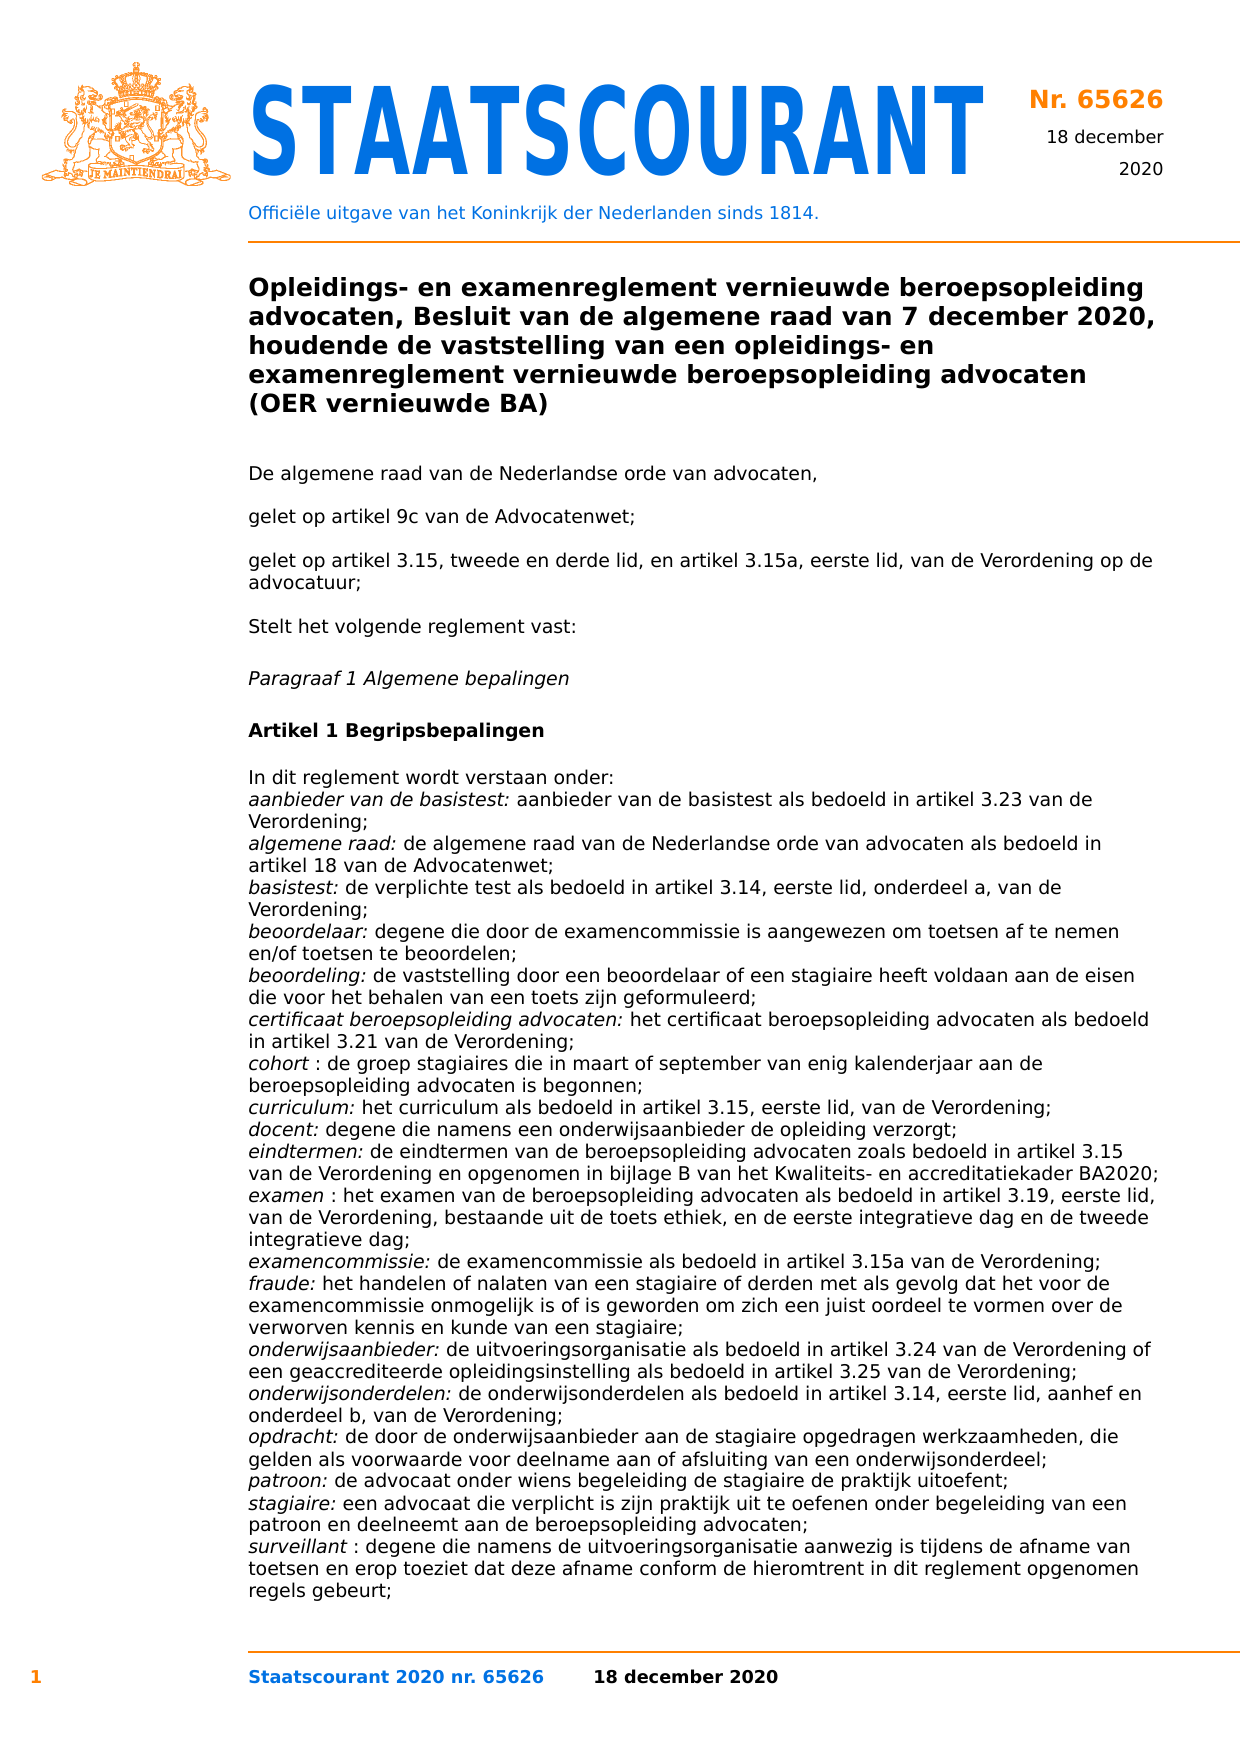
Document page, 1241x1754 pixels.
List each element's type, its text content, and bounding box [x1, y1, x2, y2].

text docent: degene die namens een onderwijsaanbieder de opleiding verzorgt; [248, 1119, 1163, 1141]
text beoordelaar: degene die door de examencommissie is aangewezen om toetsen af te nemen en/of toetsen te beoordelen; [248, 921, 1163, 965]
subtitle Opleidings- en examenreglement vernieuwde beroepsopleiding advocaten, Besluit van de algemene raad van 7 december 2020, houdende de vaststelling van een opleidings- en examenreglement vernieuwde beroepsopleiding advocaten (OER vernieuwde BA) [248, 273, 1163, 419]
text curriculum: het curriculum als bedoeld in artikel 3.15, eerste lid, van de Verordening; [248, 1097, 1163, 1119]
text onderwijsonderdelen: de onderwijsonderdelen als bedoeld in artikel 3.14, eerste lid, aanhef en onderdeel b, van de Verordening; [248, 1382, 1163, 1426]
text gelet op artikel 9c van de Advocatenwet; [248, 506, 1163, 528]
text stagiaire: een advocaat die verplicht is zijn praktijk uit te oefenen onder begeleiding van een patroon en deelneemt aan de beroepsopleiding advocaten; [248, 1492, 1163, 1536]
text gelet op artikel 3.15, tweede en derde lid, en artikel 3.15a, eerste lid, van de Verordening op de advocatuur; [248, 550, 1163, 594]
table_cell 2020 [998, 153, 1240, 203]
text basistest: de verplichte test als bedoeld in artikel 3.14, eerste lid, onderdeel a, van de Verordening; [248, 877, 1163, 921]
text beoordeling: de vaststelling door een beoordelaar of een stagiaire heeft voldaan aan de eisen die voor het behalen van een toets zijn geformuleerd; [248, 965, 1163, 1009]
text onderwijsaanbieder: de uitvoeringsorganisatie als bedoeld in artikel 3.24 van de Verordening of een geaccrediteerde opleidingsinstelling als bedoeld in artikel 3.25 van de Verordening; [248, 1338, 1163, 1382]
text aanbieder van de basistest: aanbieder van de basistest als bedoeld in artikel 3.23 van de Verordening; [248, 789, 1163, 833]
text De algemene raad van de Nederlandse orde van advocaten, [248, 463, 1163, 484]
text Stelt het volgende reglement vast: [248, 616, 1163, 638]
text fraude: het handelen of nalaten van een stagiaire of derden met als gevolg dat het voor de examencommissie onmogelijk is of is geworden om zich een juist oordeel te vormen over de verworven kennis en kunde van een stagiaire; [248, 1273, 1163, 1338]
table_header STAATSCOURANT [248, 62, 998, 203]
table_header Nr. 65626 [998, 62, 1240, 121]
text surveillant : degene die namens de uitvoeringsorganisatie aanwezig is tijdens de afname van toetsen en erop toeziet dat deze afname conform de hieromtrent in dit reglement opgenomen regels gebeurt; [248, 1536, 1163, 1602]
text certificaat beroepsopleiding advocaten: het certificaat beroepsopleiding advocaten als bedoeld in artikel 3.21 van de Verordening; [248, 1009, 1163, 1053]
subtitle Artikel 1 Begripsbepalingen [248, 720, 1163, 742]
text examencommissie: de examencommissie als bedoeld in artikel 3.15a van de Verordening; [248, 1251, 1163, 1273]
text examen : het examen van de beroepsopleiding advocaten als bedoeld in artikel 3.19, eerste lid, van de Verordening, bestaande uit de toets ethiek, en de eerste integratieve dag en de tweede integratieve dag; [248, 1185, 1163, 1251]
table_cell Officiële uitgave van het Koninkrijk der Nederlanden sinds 1814. [248, 203, 1240, 241]
subtitle Paragraaf 1 Algemene bepalingen [248, 668, 1163, 690]
table_header [25, 62, 248, 241]
text cohort : de groep stagiaires die in maart of september van enig kalenderjaar aan de beroepsopleiding advocaten is begonnen; [248, 1053, 1163, 1097]
text In dit reglement wordt verstaan onder: [248, 767, 1163, 789]
text algemene raad: de algemene raad van de Nederlandse orde van advocaten als bedoeld in artikel 18 van de Advocatenwet; [248, 833, 1163, 877]
picture [41, 62, 231, 186]
text opdracht: de door de onderwijsaanbieder aan de stagiaire opgedragen werkzaamheden, die gelden als voorwaarde voor deelname aan of afsluiting van een onderwijsonderdeel; [248, 1426, 1163, 1470]
text patroon: de advocaat onder wiens begeleiding de stagiaire de praktijk uitoefent; [248, 1470, 1163, 1492]
text eindtermen: de eindtermen van de beroepsopleiding advocaten zoals bedoeld in artikel 3.15 van de Verordening en opgenomen in bijlage B van het Kwaliteits- en accreditatiekader BA2020; [248, 1141, 1163, 1185]
table_cell 18 december [998, 121, 1240, 153]
